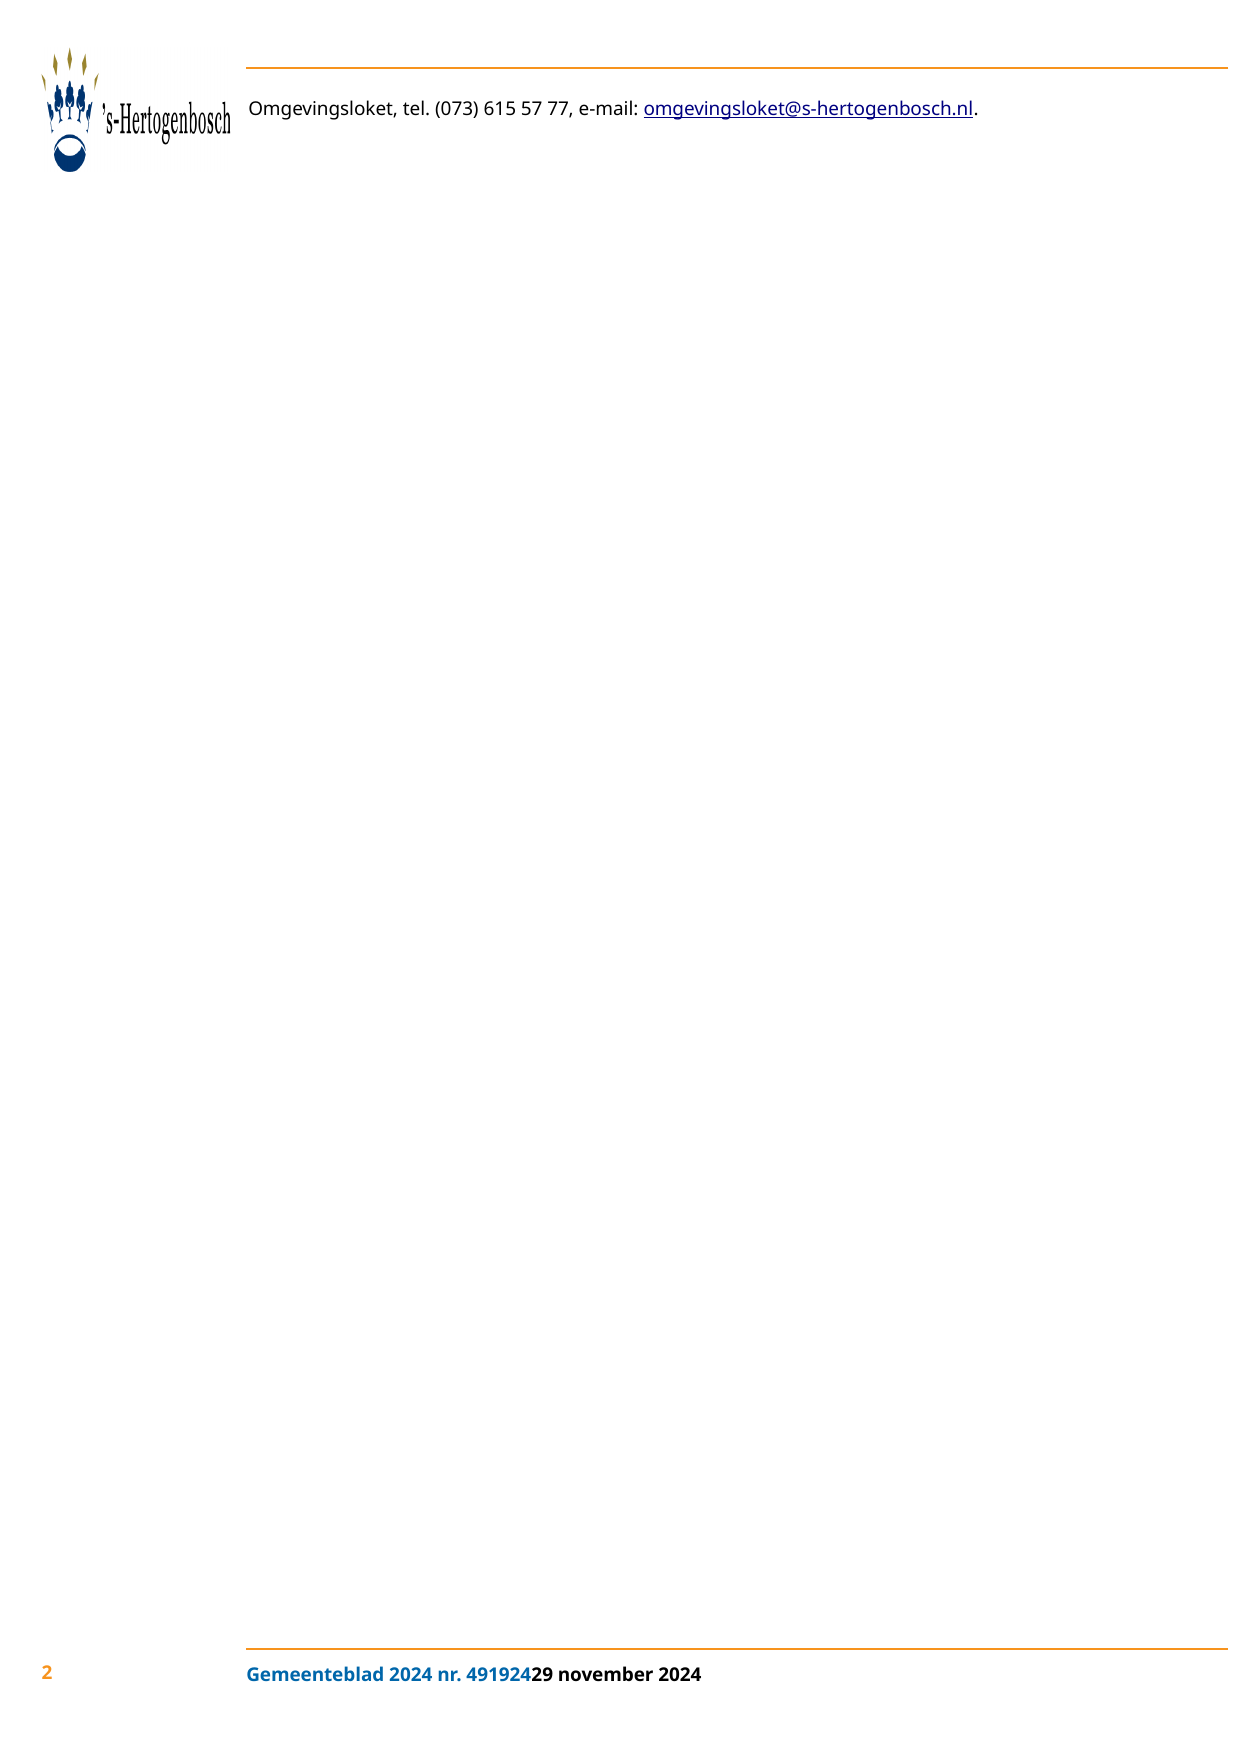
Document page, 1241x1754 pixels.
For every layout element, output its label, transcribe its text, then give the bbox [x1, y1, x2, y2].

text Omgevingsloket, tel. (073) 615 57 77, e-mail: omgevingsloket@s-hertogenbosch.nl. [248, 95, 1152, 121]
picture [41, 47, 231, 172]
